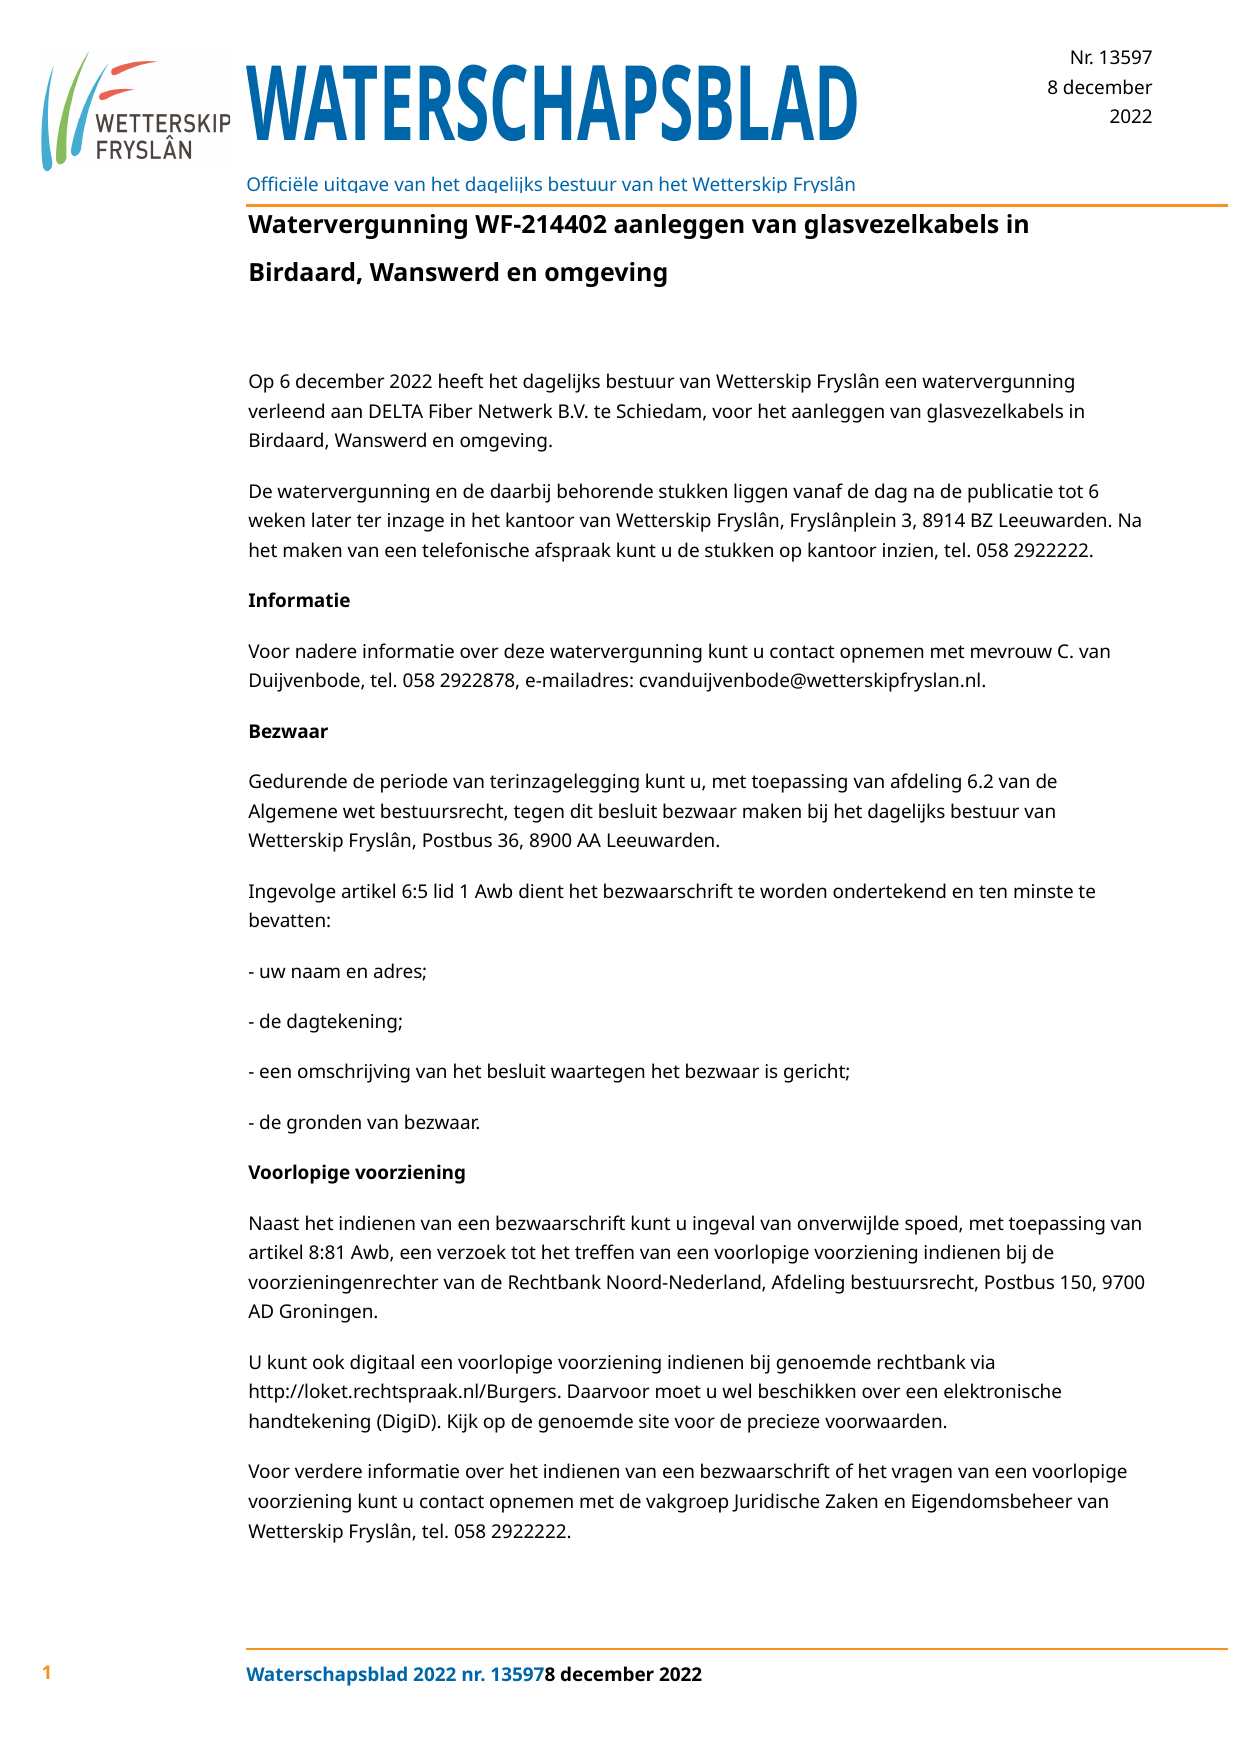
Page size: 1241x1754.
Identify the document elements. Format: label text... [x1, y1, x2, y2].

text - een omschrijving van het besluit waartegen het bezwaar is gericht; [248, 1059, 1152, 1084]
text - de dagtekening; [248, 1008, 1152, 1034]
text Voor nadere informatie over deze watervergunning kunt u contact opnemen met mevrouw C. van Duijvenbode, tel. 058 2922878, e-mailadres: cvanduijvenbode@wetterskipfryslan.nl. [248, 638, 1152, 693]
text U kunt ook digitaal een voorlopige voorziening indienen bij genoemde rechtbank via http://loket.rechtspraak.nl/Burgers. Daarvoor moet u wel beschikken over een elektronische handtekening (DigiD). Kijk op de genoemde site voor de precieze voorwaarden. [248, 1349, 1152, 1434]
text Naast het indienen van een bezwaarschrift kunt u ingeval van onverwijlde spoed, met toepassing van artikel 8:81 Awb, een verzoek tot het treffen van een voorlopige voorziening indienen bij de voorzieningenrechter van de Rechtbank Noord-Nederland, Afdeling bestuursrecht, Postbus 150, 9700 AD Groningen. [248, 1210, 1152, 1324]
text - de gronden van bezwaar. [248, 1109, 1152, 1135]
text Ingevolge artikel 6:5 lid 1 Awb dient het bezwaarschrift te worden ondertekend en ten minste te bevatten: [248, 878, 1152, 933]
text Informatie [248, 587, 1152, 613]
text Gedurende de periode van terinzagelegging kunt u, met toepassing van afdeling 6.2 van de Algemene wet bestuursrecht, tegen dit besluit bezwaar maken bij het dagelijks bestuur van Wetterskip Fryslân, Postbus 36, 8900 AA Leeuwarden. [248, 768, 1152, 853]
text Voorlopige voorziening [248, 1159, 1152, 1185]
picture [41, 47, 231, 172]
text Op 6 december 2022 heeft het dagelijks bestuur van Wetterskip Fryslân een watervergunning verleend aan DELTA Fiber Netwerk B.V. te Schiedam, voor het aanleggen van glasvezelkabels in Birdaard, Wanswerd en omgeving. [248, 368, 1152, 453]
text Voor verdere informatie over het indienen van een bezwaarschrift of het vragen van een voorlopige voorziening kunt u contact opnemen met de vakgroep Juridische Zaken en Eigendomsbeheer van Wetterskip Fryslân, tel. 058 2922222. [248, 1459, 1152, 1544]
text Bezwaar [248, 718, 1152, 744]
text Watervergunning WF-214402 aanleggen van glasvezelkabels in Birdaard, Wanswerd en omgeving [248, 207, 1152, 288]
text De watervergunning en de daarbij behorende stukken liggen vanaf de dag na de publicatie tot 6 weken later ter inzage in het kantoor van Wetterskip Fryslân, Fryslânplein 3, 8914 BZ Leeuwarden. Na het maken van een telefonische afspraak kunt u de stukken op kantoor inzien, tel. 058 2922222. [248, 478, 1152, 563]
text - uw naam en adres; [248, 958, 1152, 984]
